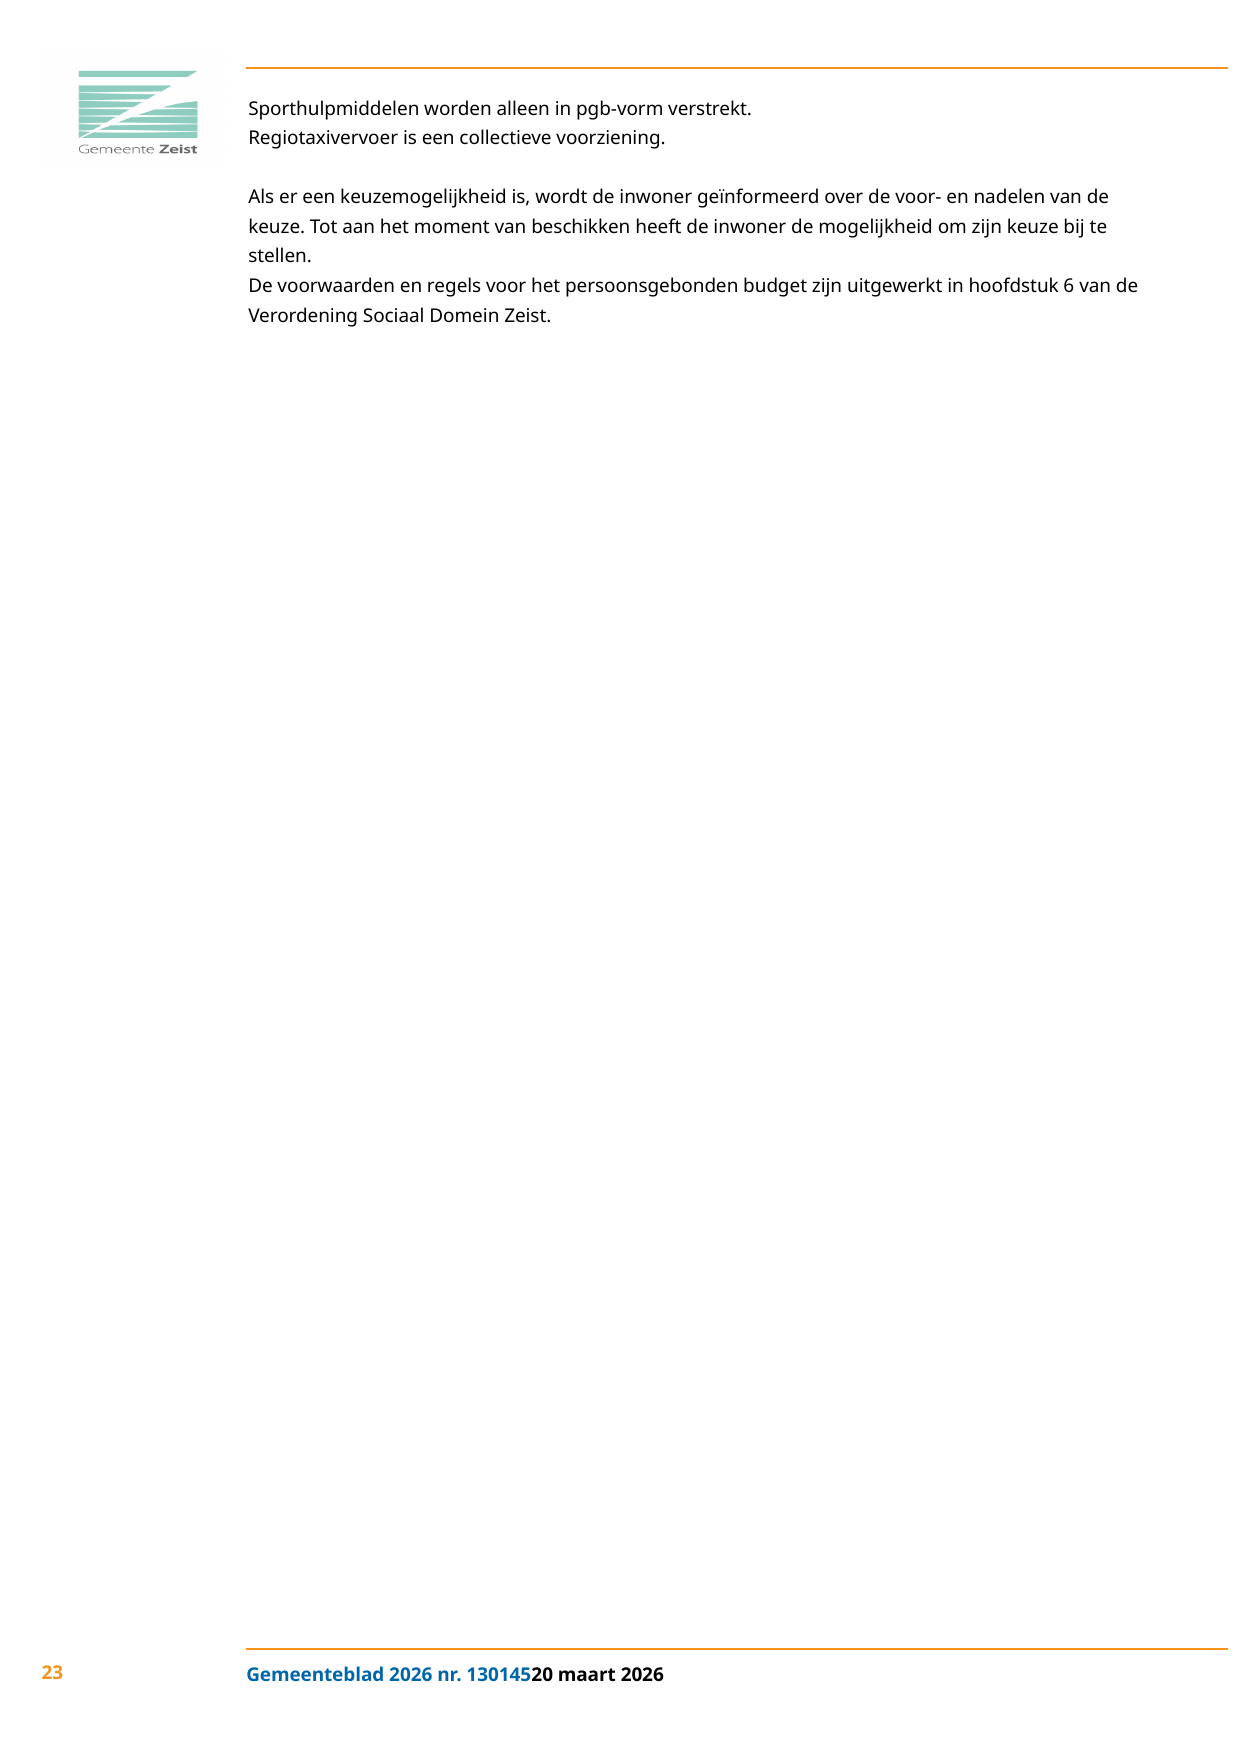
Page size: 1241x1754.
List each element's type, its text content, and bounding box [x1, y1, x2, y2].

picture [41, 47, 231, 172]
text Sporthulpmiddelen worden alleen in pgb-vorm verstrekt. [248, 95, 1152, 121]
text De voorwaarden en regels voor het persoonsgebonden budget zijn uitgewerkt in hoofdstuk 6 van de Verordening Sociaal Domein Zeist. [248, 272, 1152, 328]
text Als er een keuzemogelijkheid is, wordt de inwoner geïnformeerd over de voor- en nadelen van de keuze. Tot aan het moment van beschikken heeft de inwoner de mogelijkheid om zijn keuze bij te stellen. [248, 183, 1152, 268]
text Regiotaxivervoer is een collectieve voorziening. [248, 124, 1152, 150]
